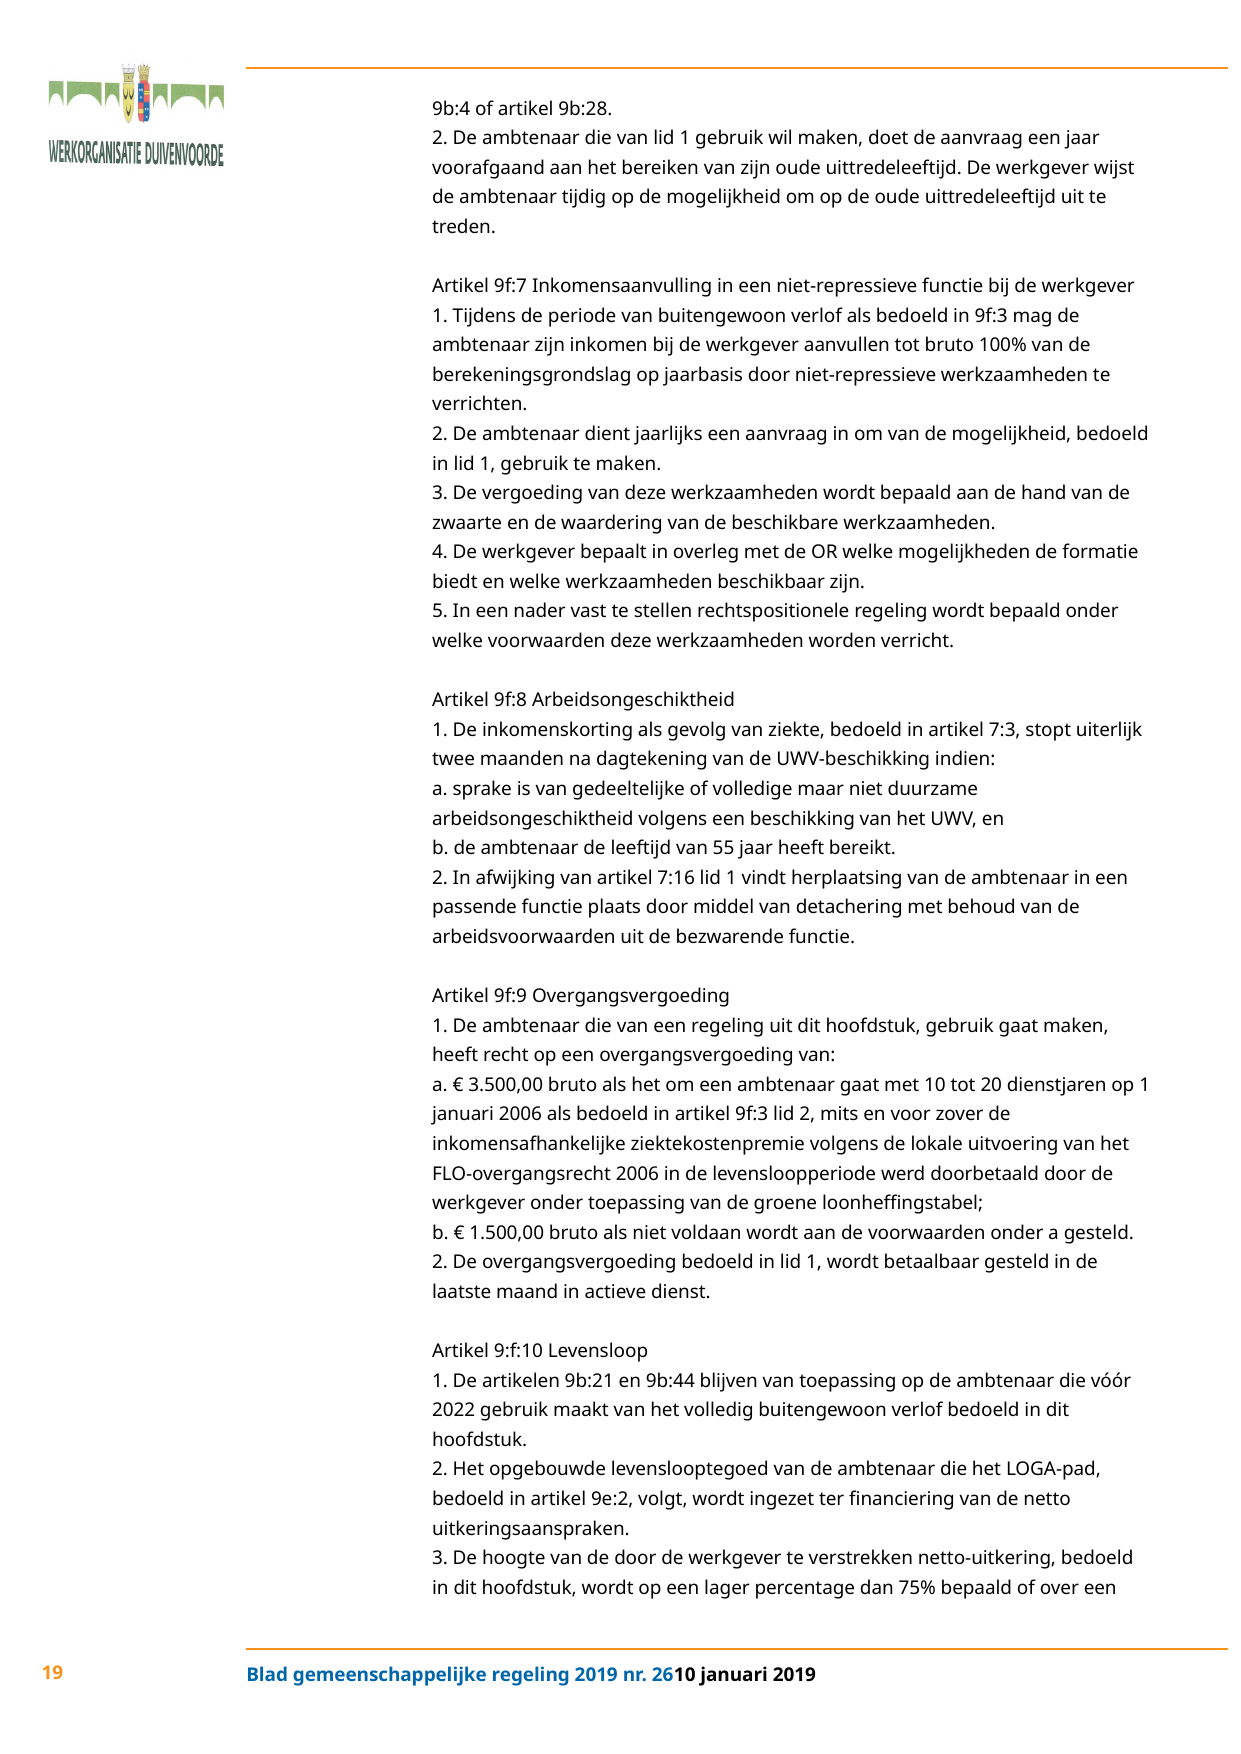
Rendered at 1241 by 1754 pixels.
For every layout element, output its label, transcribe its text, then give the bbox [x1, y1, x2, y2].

picture [41, 47, 231, 172]
table_cell 9b:4 of artikel 9b:28. 2. De ambtenaar die van lid 1 gebruik wil maken, doet de aanvraag een jaar voorafgaand aan het bereiken van zijn oude uittredeleeftijd. De werkgever wijst de ambtenaar tijdig op de mogelijkheid om op de oude uittredeleeftijd uit te treden. Artikel 9f:7 Inkomensaanvulling in een niet-repressieve functie bij de werkgever 1. Tijdens de periode van buitengewoon verlof als bedoeld in 9f:3 mag de ambtenaar zijn inkomen bij de werkgever aanvullen tot bruto 100% van de berekeningsgrondslag op jaarbasis door niet-repressieve werkzaamheden te verrichten. 2. De ambtenaar dient jaarlijks een aanvraag in om van de mogelijkheid, bedoeld in lid 1, gebruik te maken. 3. De vergoeding van deze werkzaamheden wordt bepaald aan de hand van de zwaarte en de waardering van de beschikbare werkzaamheden. 4. De werkgever bepaalt in overleg met de OR welke mogelijkheden de formatie biedt en welke werkzaamheden beschikbaar zijn. 5. In een nader vast te stellen rechtspositionele regeling wordt bepaald onder welke voorwaarden deze werkzaamheden worden verricht. Artikel 9f:8 Arbeidsongeschiktheid 1. De inkomenskorting als gevolg van ziekte, bedoeld in artikel 7:3, stopt uiterlijk twee maanden na dagtekening van de UWV-beschikking indien: a. sprake is van gedeeltelijke of volledige maar niet duurzame arbeidsongeschiktheid volgens een beschikking van het UWV, en b. de ambtenaar de leeftijd van 55 jaar heeft bereikt. 2. In afwijking van artikel 7:16 lid 1 vindt herplaatsing van de ambtenaar in een passende functie plaats door middel van detachering met behoud van de arbeidsvoorwaarden uit de bezwarende functie. Artikel 9f:9 Overgangsvergoeding 1. De ambtenaar die van een regeling uit dit hoofdstuk, gebruik gaat maken, heeft recht op een overgangsvergoeding van: a. € 3.500,00 bruto als het om een ambtenaar gaat met 10 tot 20 dienstjaren op 1 januari 2006 als bedoeld in artikel 9f:3 lid 2, mits en voor zover de inkomensafhankelijke ziektekostenpremie volgens de lokale uitvoering van het FLO-overgangsrecht 2006 in de levensloopperiode werd doorbetaald door de werkgever onder toepassing van de groene loonheffingstabel; b. € 1.500,00 bruto als niet voldaan wordt aan de voorwaarden onder a gesteld. 2. De overgangsvergoeding bedoeld in lid 1, wordt betaalbaar gesteld in de laatste maand in actieve dienst. Artikel 9:f:10 Levensloop 1. De artikelen 9b:21 en 9b:44 blijven van toepassing op de ambtenaar die vóór 2022 gebruik maakt van het volledig buitengewoon verlof bedoeld in dit hoofdstuk. 2. Het opgebouwde levenslooptegoed van de ambtenaar die het LOGA-pad, bedoeld in artikel 9e:2, volgt, wordt ingezet ter financiering van de netto uitkeringsaanspraken. 3. De hoogte van de door de werkgever te verstrekken netto-uitkering, bedoeld in dit hoofdstuk, wordt op een lager percentage dan 75% bepaald of over een [432, 95, 1152, 1600]
table_cell [248, 95, 432, 1600]
